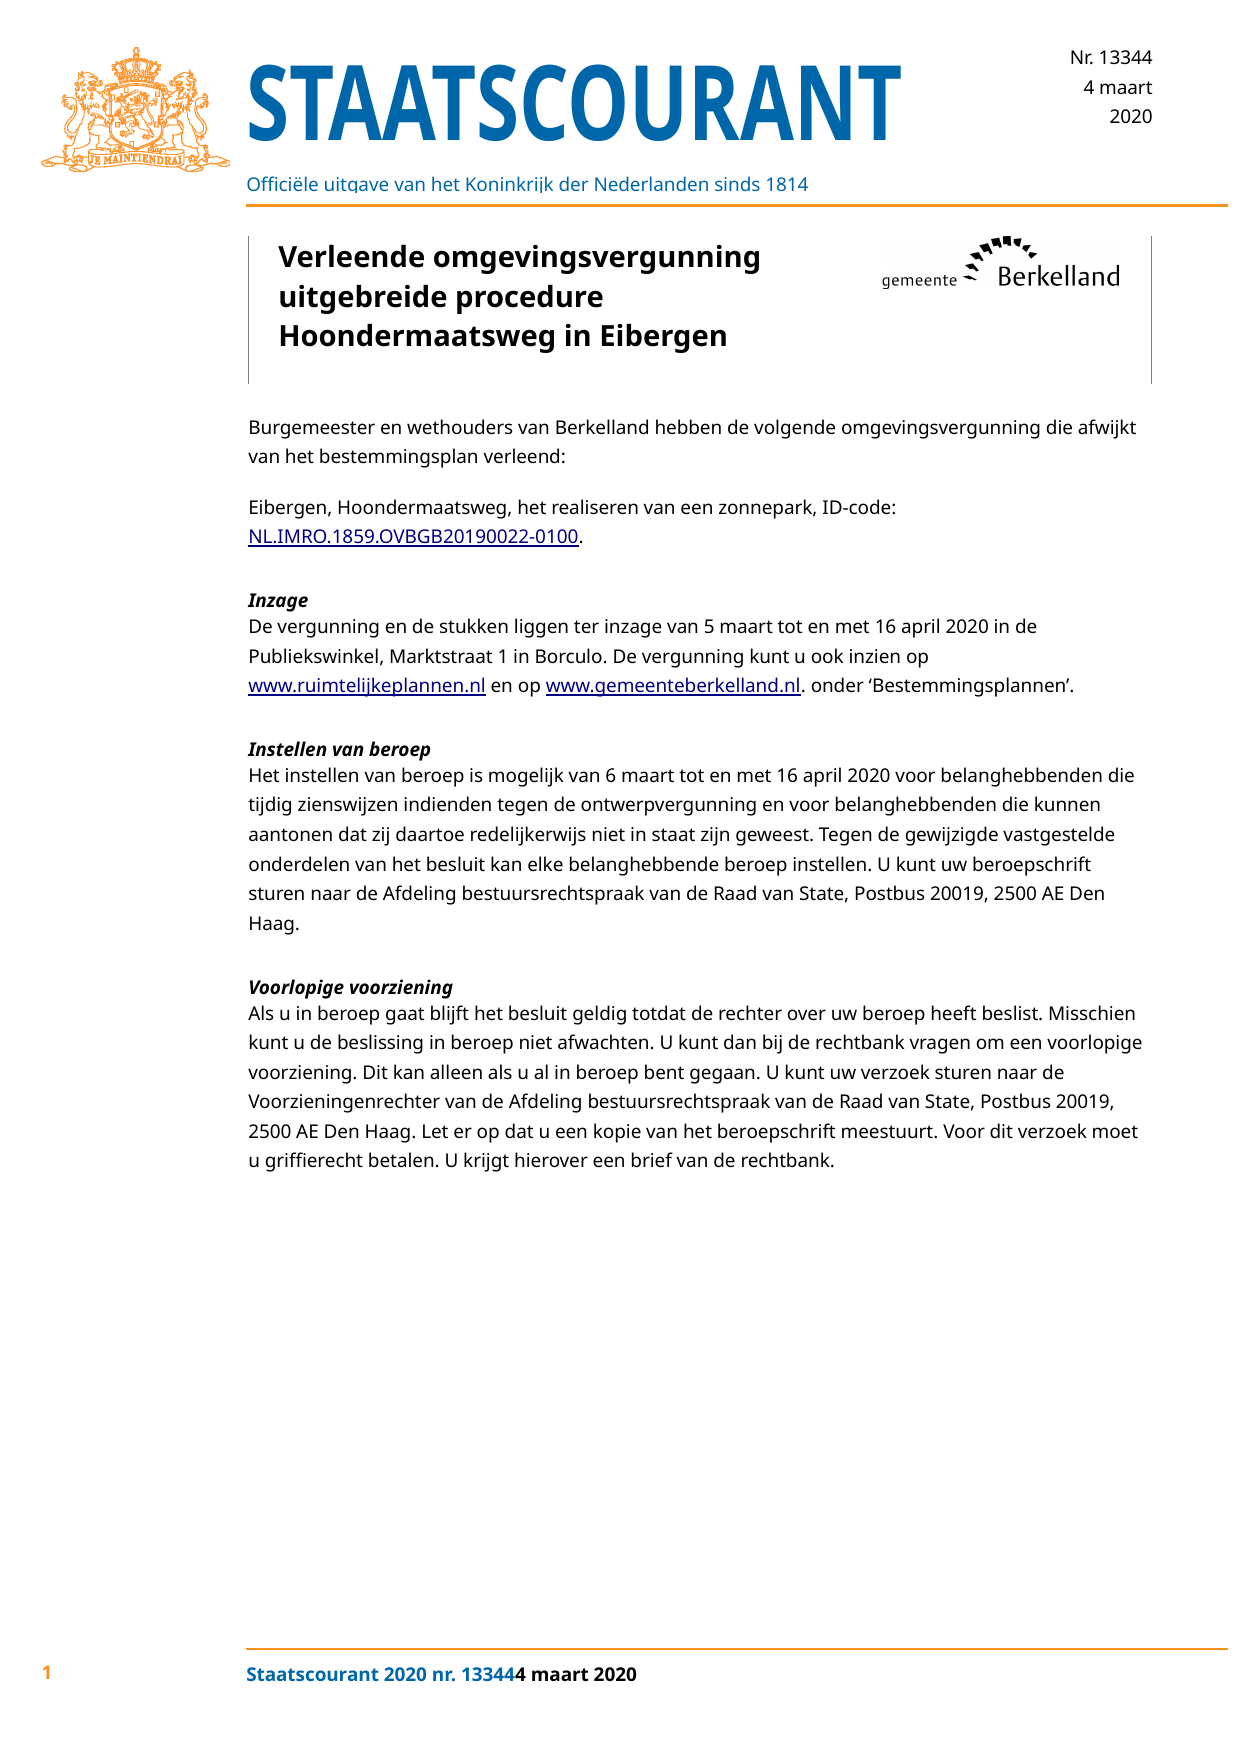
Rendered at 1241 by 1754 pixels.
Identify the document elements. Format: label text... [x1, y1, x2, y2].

table_header Verleende omgevingsvergunning uitgebreide procedure Hoondermaatsweg in Eibergen [249, 236, 850, 384]
picture [882, 236, 1119, 289]
text Als u in beroep gaat blijft het besluit geldig totdat de rechter over uw beroep heeft beslist. Misschien kunt u de beslissing in beroep niet afwachten. U kunt dan bij de rechtbank vragen om een voorlopige voorziening. Dit kan alleen als u al in beroep bent gegaan. U kunt uw verzoek sturen naar de Voorzieningenrechter van de Afdeling bestuursrechtspraak van de Raad van State, Postbus 20019, 2500 AE Den Haag. Let er op dat u een kopie van het beroepschrift meestuurt. Voor dit verzoek moet u griffierecht betalen. U krijgt hierover een brief van de rechtbank. [248, 1000, 1152, 1173]
text Het instellen van beroep is mogelijk van 6 maart tot en met 16 april 2020 voor belanghebbenden die tijdig zienswijzen indienden tegen de ontwerpvergunning en voor belanghebbenden die kunnen aantonen dat zij daartoe redelijkerwijs niet in staat zijn geweest. Tegen de gewijzigde vastgestelde onderdelen van het besluit kan elke belanghebbende beroep instellen. U kunt uw beroepschrift sturen naar de Afdeling bestuursrechtspraak van de Raad van State, Postbus 20019, 2500 AE Den Haag. [248, 762, 1152, 936]
text Eibergen, Hoondermaatsweg, het realiseren van een zonnepark, ID-code: NL.IMRO.1859.OVBGB20190022-0100. [248, 494, 1152, 549]
text De vergunning en de stukken liggen ter inzage van 5 maart tot en met 16 april 2020 in de Publiekswinkel, Marktstraat 1 in Borculo. De vergunning kunt u ook inzien op www.ruimtelijkeplannen.nl en op www.gemeenteberkelland.nl. onder ‘Bestemmingsplannen’. [248, 613, 1152, 698]
text Voorlopige voorziening [248, 974, 1152, 1000]
table_header [850, 236, 1151, 384]
text Instellen van beroep [248, 736, 1152, 762]
text Burgemeester en wethouders van Berkelland hebben de volgende omgevingsvergunning die afwijkt van het bestemmingsplan verleend: [248, 414, 1152, 469]
text Inzage [248, 587, 1152, 613]
picture [41, 47, 231, 172]
